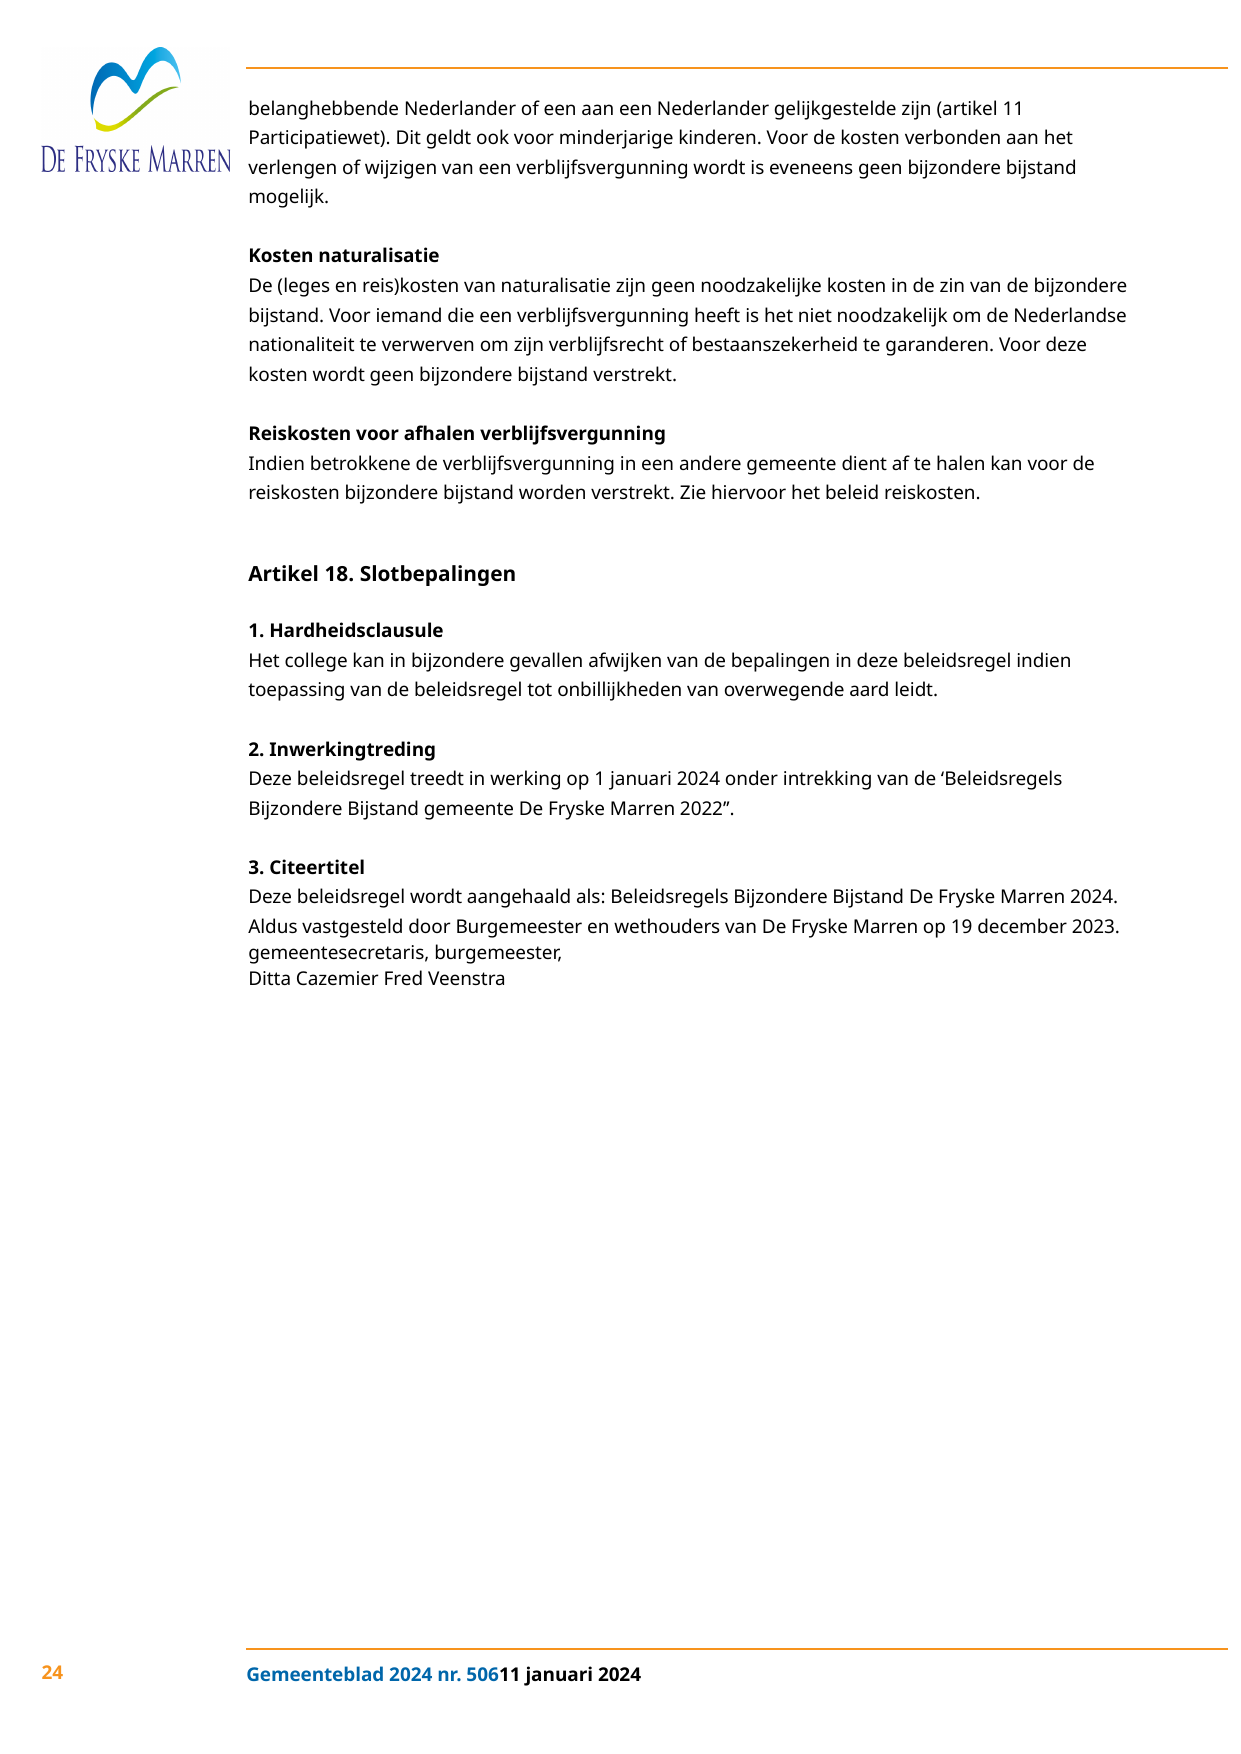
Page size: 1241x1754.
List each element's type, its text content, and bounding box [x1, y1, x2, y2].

text Indien betrokkene de verblijfsvergunning in een andere gemeente dient af te halen kan voor de reiskosten bijzondere bijstand worden verstrekt. Zie hiervoor het beleid reiskosten. [248, 450, 1152, 505]
text Reiskosten voor afhalen verblijfsvergunning [248, 420, 1152, 446]
text Het college kan in bijzondere gevallen afwijken van de bepalingen in deze beleidsregel indien toepassing van de beleidsregel tot onbillijkheden van overwegende aard leidt. [248, 647, 1152, 702]
text 3. Citeertitel [248, 854, 1152, 880]
text Deze beleidsregel treedt in werking op 1 januari 2024 onder intrekking van de ‘Beleidsregels Bijzondere Bijstand gemeente De Fryske Marren 2022’’. [248, 765, 1152, 821]
text Aldus vastgesteld door Burgemeester en wethouders van De Fryske Marren op 19 december 2023. [248, 913, 1152, 939]
picture [41, 47, 231, 172]
text De (leges en reis)kosten van naturalisatie zijn geen noodzakelijke kosten in de zin van de bijzondere bijstand. Voor iemand die een verblijfsvergunning heeft is het niet noodzakelijk om de Nederlandse nationaliteit te verwerven om zijn verblijfsrecht of bestaanszekerheid te garanderen. Voor deze kosten wordt geen bijzondere bijstand verstrekt. [248, 272, 1152, 387]
text 2. Inwerkingtreding [248, 736, 1152, 761]
text Artikel 18. Slotbepalingen [248, 559, 1152, 588]
text Ditta Cazemier Fred Veenstra [248, 965, 1152, 990]
text Deze beleidsregel wordt aangehaald als: Beleidsregels Bijzondere Bijstand De Fryske Marren 2024. [248, 884, 1152, 909]
text belanghebbende Nederlander of een aan een Nederlander gelijkgestelde zijn (artikel 11 Participatiewet). Dit geldt ook voor minderjarige kinderen. Voor de kosten verbonden aan het verlengen of wijzigen van een verblijfsvergunning wordt is eveneens geen bijzondere bijstand mogelijk. [248, 95, 1152, 209]
text gemeentesecretaris, burgemeester, [248, 939, 1152, 965]
text Kosten naturalisatie [248, 243, 1152, 268]
text 1. Hardheidsclausule [248, 617, 1152, 643]
